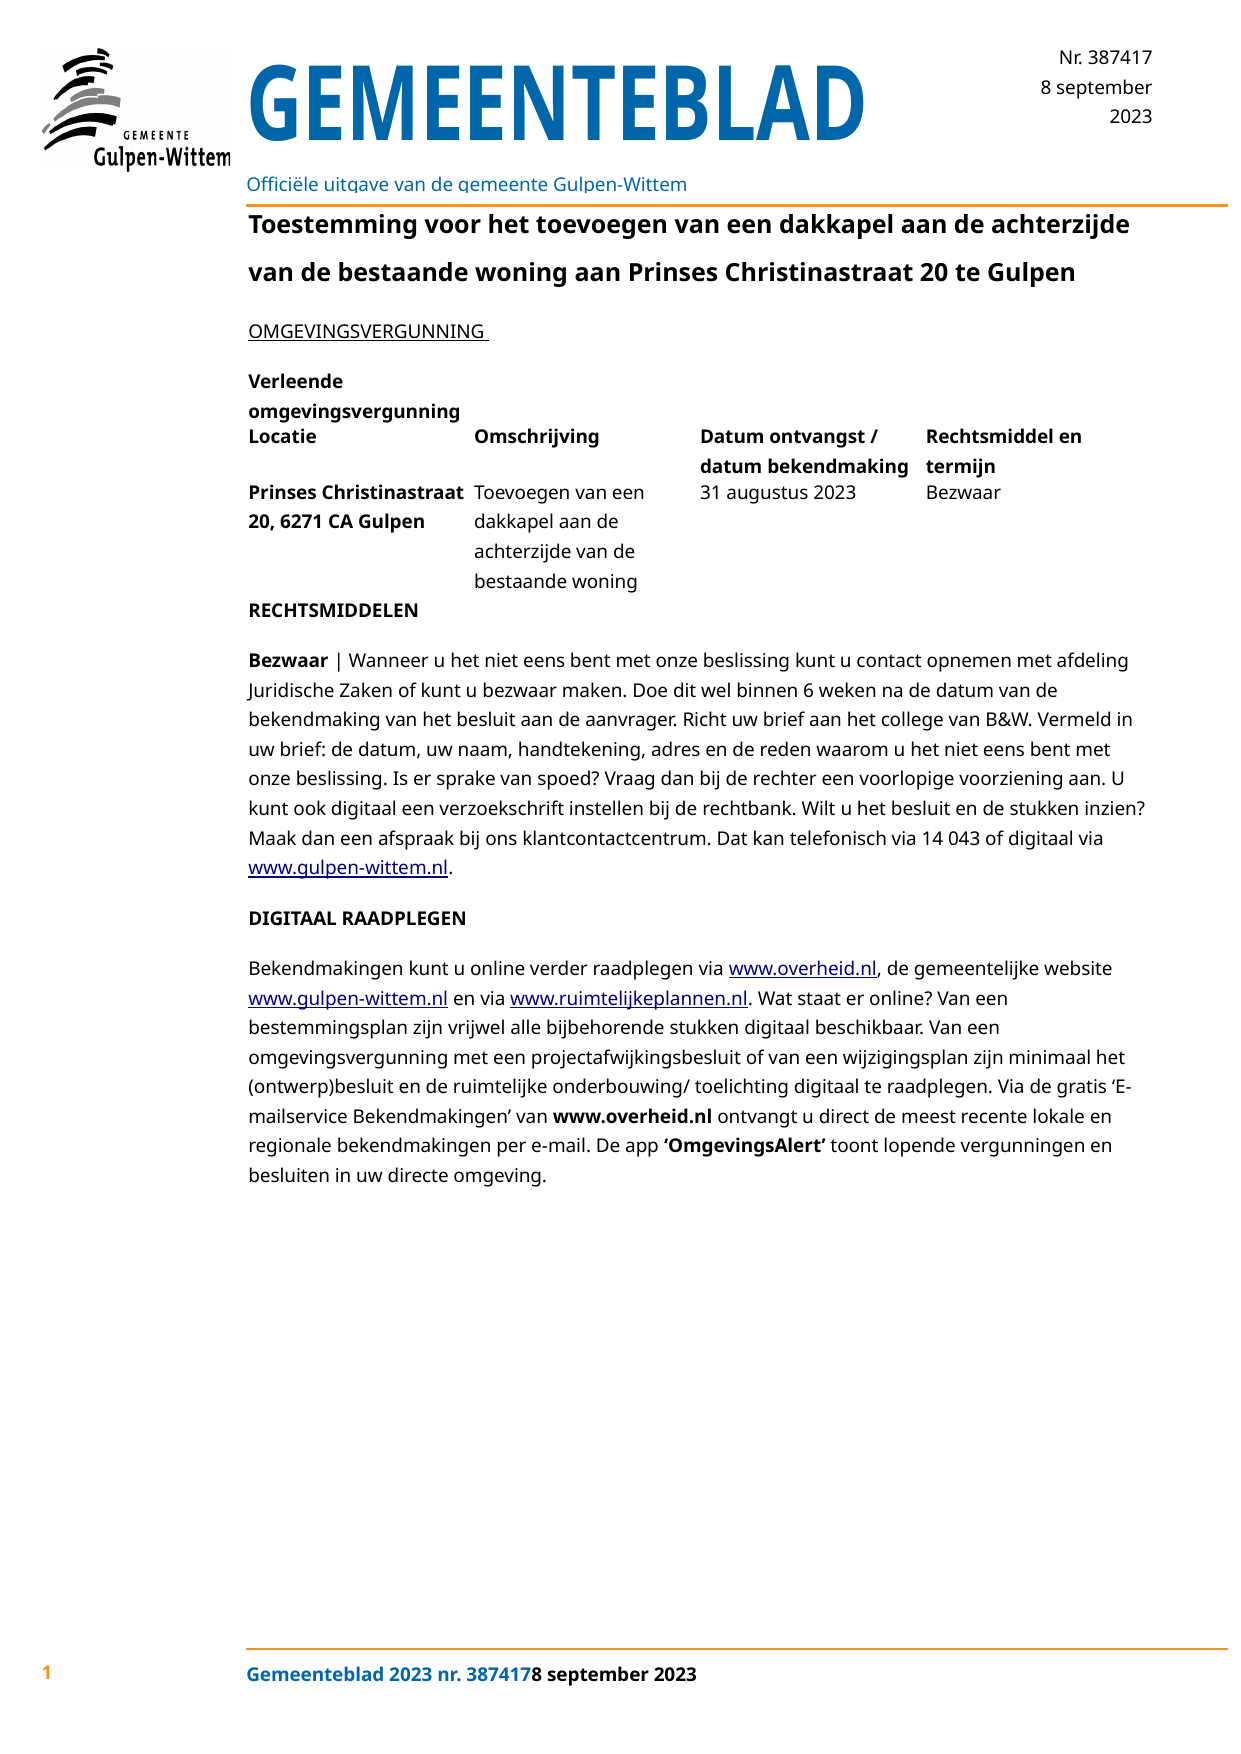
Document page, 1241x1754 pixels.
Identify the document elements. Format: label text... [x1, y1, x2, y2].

table_cell Rechtsmiddel en termijn [926, 424, 1152, 479]
table_header [926, 369, 1152, 424]
table_cell Omschrijving [474, 424, 700, 479]
text DIGITAAL RAADPLEGEN [248, 905, 1152, 930]
text Bekendmakingen kunt u online verder raadplegen via www.overheid.nl, de gemeentelijke website www.gulpen-wittem.nl en via www.ruimtelijkeplannen.nl. Wat staat er online? Van een bestemmingsplan zijn vrijwel alle bijbehorende stukken digitaal beschikbaar. Van een omgevingsvergunning met een projectafwijkingsbesluit of van een wijzigingsplan zijn minimaal het (ontwerp)besluit en de ruimtelijke onderbouwing/ toelichting digitaal te raadplegen. Via de gratis ‘E-mailservice Bekendmakingen’ van www.overheid.nl ontvangt u direct de meest recente lokale en regionale bekendmakingen per e-mail. De app ‘OmgevingsAlert’ toont lopende vergunningen en besluiten in uw directe omgeving. [248, 955, 1152, 1188]
text OMGEVINGSVERGUNNING [248, 318, 1152, 344]
table_cell Toevoegen van een dakkapel aan de achterzijde van de bestaande woning [474, 479, 700, 593]
picture [41, 47, 231, 172]
table_cell Prinses Christinastraat 20, 6271 CA Gulpen [248, 479, 474, 593]
text Bezwaar | Wanneer u het niet eens bent met onze beslissing kunt u contact opnemen met afdeling Juridische Zaken of kunt u bezwaar maken. Doe dit wel binnen 6 weken na de datum van de bekendmaking van het besluit aan de aanvrager. Richt uw brief aan het college van B&W. Vermeld in uw brief: de datum, uw naam, handtekening, adres en de reden waarom u het niet eens bent met onze beslissing. Is er sprake van spoed? Vraag dan bij de rechter een voorlopige voorziening aan. U kunt ook digitaal een verzoekschrift instellen bij de rechtbank. Wilt u het besluit en de stukken inzien? Maak dan een afspraak bij ons klantcontactcentrum. Dat kan telefonisch via 14 043 of digitaal via www.gulpen-wittem.nl. [248, 647, 1152, 880]
table_cell Bezwaar [926, 479, 1152, 593]
table_cell 31 augustus 2023 [700, 479, 926, 593]
table_header [474, 369, 700, 424]
table_cell Datum ontvangst / datum bekendmaking [700, 424, 926, 479]
table_header Verleende omgevingsvergunning [248, 369, 474, 424]
table_cell Locatie [248, 424, 474, 479]
table_header [700, 369, 926, 424]
text RECHTSMIDDELEN [248, 597, 1152, 622]
text Toestemming voor het toevoegen van een dakkapel aan de achterzijde van de bestaande woning aan Prinses Christinastraat 20 te Gulpen [248, 207, 1152, 288]
